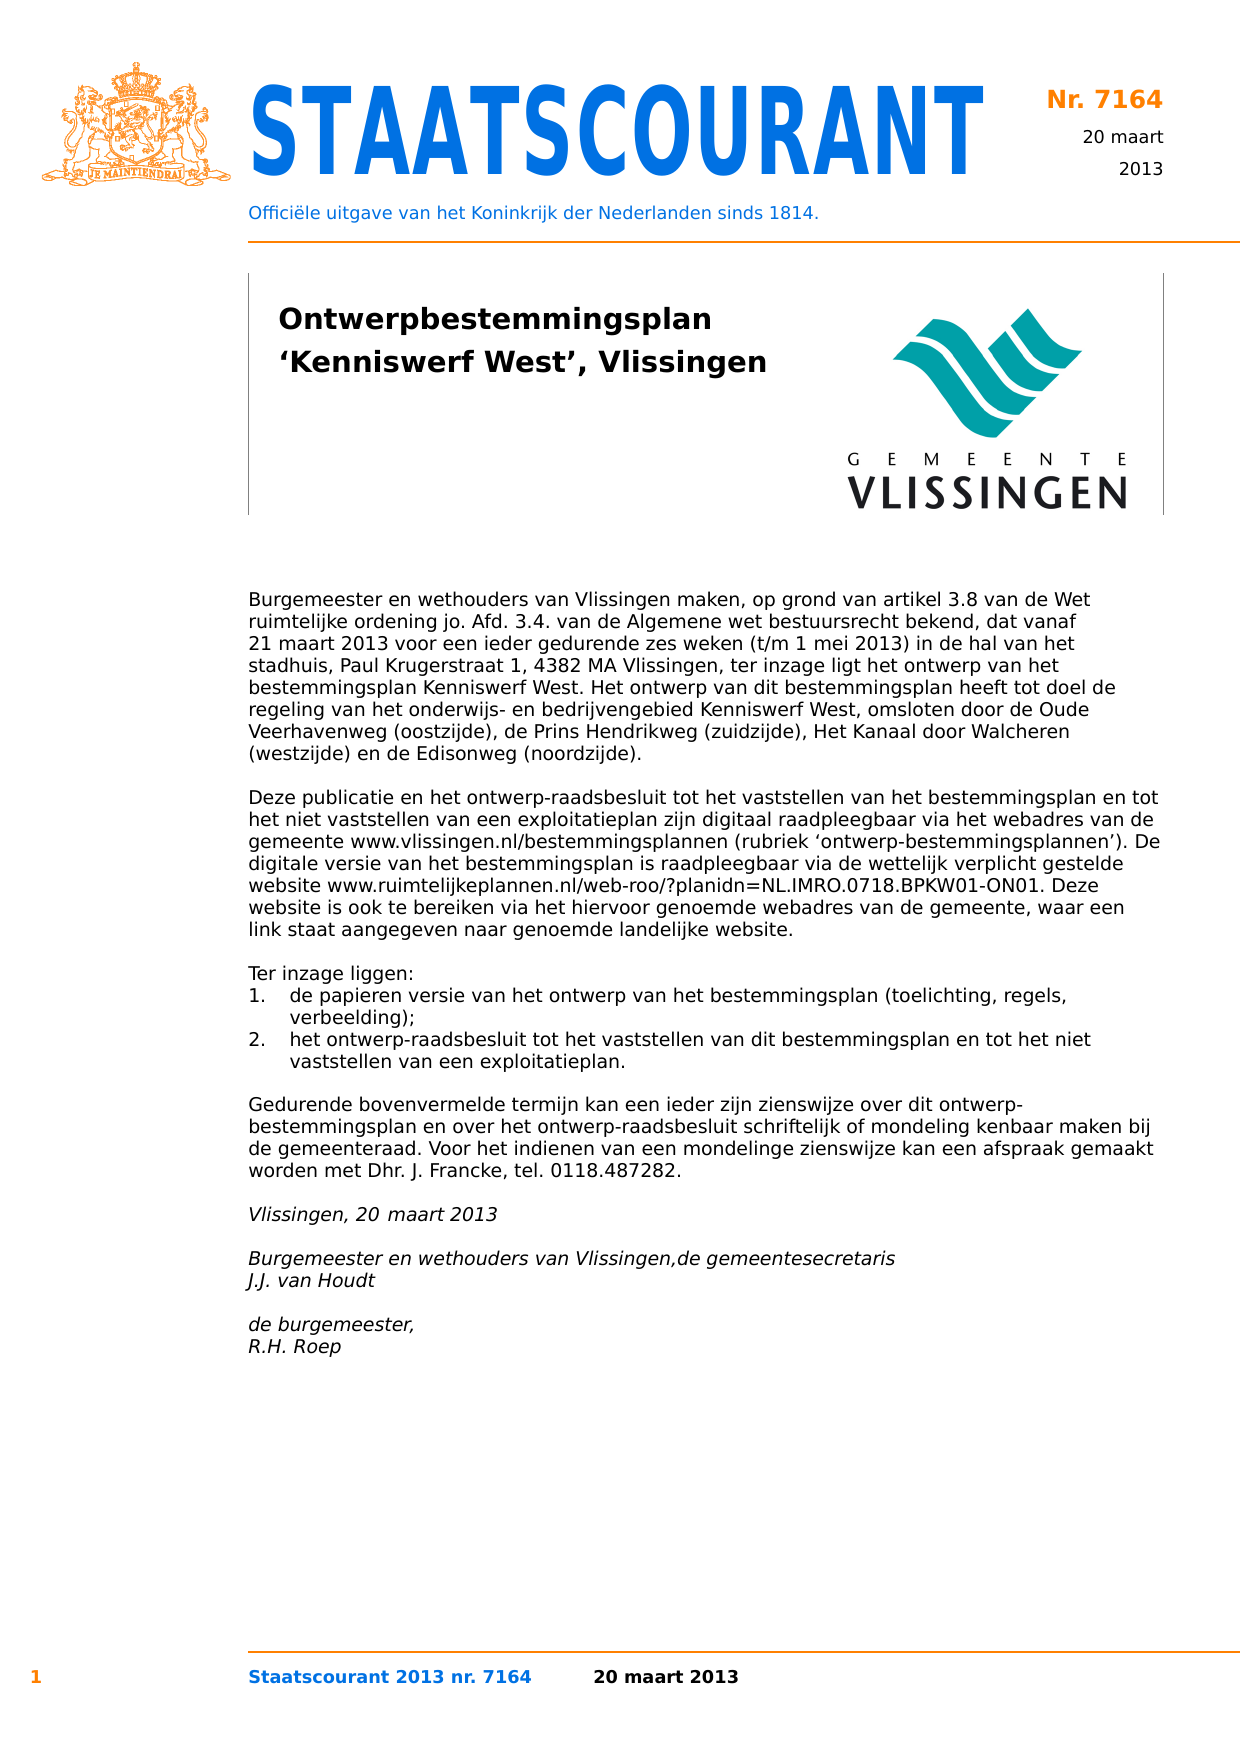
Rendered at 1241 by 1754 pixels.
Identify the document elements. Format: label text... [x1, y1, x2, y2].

text 2. het ontwerp-raadsbesluit tot het vaststellen van dit bestemmingsplan en tot het niet vaststellen van een exploitatieplan. [248, 1028, 1163, 1072]
text Burgemeester en wethouders van Vlissingen,de gemeentesecretaris J.J. van Houdt [248, 1248, 1163, 1292]
picture [838, 302, 1134, 516]
picture [41, 62, 231, 186]
subtitle Ontwerpbestemmingsplan ‘Kenniswerf West’, Vlissingen [249, 273, 1163, 515]
table_header STAATSCOURANT [248, 62, 998, 203]
table_cell Officiële uitgave van het Koninkrijk der Nederlanden sinds 1814. [248, 203, 1240, 241]
text Burgemeester en wethouders van Vlissingen maken, op grond van artikel 3.8 van de Wet ruimtelijke ordening jo. Afd. 3.4. van de Algemene wet bestuursrecht bekend, dat vanaf 21 maart 2013 voor een ieder gedurende zes weken (t/m 1 mei 2013) in de hal van het stadhuis, Paul Krugerstraat 1, 4382 MA Vlissingen, ter inzage ligt het ontwerp van het bestemmingsplan Kenniswerf West. Het ontwerp van dit bestemmingsplan heeft tot doel de regeling van het onderwijs- en bedrijvengebied Kenniswerf West, omsloten door de Oude Veerhavenweg (oostzijde), de Prins Hendrikweg (zuidzijde), Het Kanaal door Walcheren (westzijde) en de Edisonweg (noordzijde). [248, 589, 1163, 765]
table_cell 2013 [998, 153, 1240, 203]
table_header [25, 62, 248, 241]
text 1. de papieren versie van het ontwerp van het bestemmingsplan (toelichting, regels, verbeelding); [248, 984, 1163, 1028]
text Deze publicatie en het ontwerp-raadsbesluit tot het vaststellen van het bestemmingsplan en tot het niet vaststellen van een exploitatieplan zijn digitaal raadpleegbaar via het webadres van de gemeente www.vlissingen.nl/bestemmingsplannen (rubriek ‘ontwerp-bestemmingsplannen’). De digitale versie van het bestemmingsplan is raadpleegbaar via de wettelijk verplicht gestelde website www.ruimtelijkeplannen.nl/web-roo/?planidn=NL.IMRO.0718.BPKW01-ON01. Deze website is ook te bereiken via het hiervoor genoemde webadres van de gemeente, waar een link staat aangegeven naar genoemde landelijke website. [248, 787, 1163, 941]
text Vlissingen, 20 maart 2013 [248, 1204, 1163, 1226]
table_header Nr. 7164 [998, 62, 1240, 121]
table_cell 20 maart [998, 121, 1240, 153]
text de burgemeester, R.H. Roep [248, 1314, 1163, 1358]
text Ter inzage liggen: [248, 963, 1163, 984]
text Gedurende bovenvermelde termijn kan een ieder zijn zienswijze over dit ontwerp-bestemmingsplan en over het ontwerp-raadsbesluit schriftelijk of mondeling kenbaar maken bij de gemeenteraad. Voor het indienen van een mondelinge zienswijze kan een afspraak gemaakt worden met Dhr. J. Francke, tel. 0118.487282. [248, 1094, 1163, 1182]
